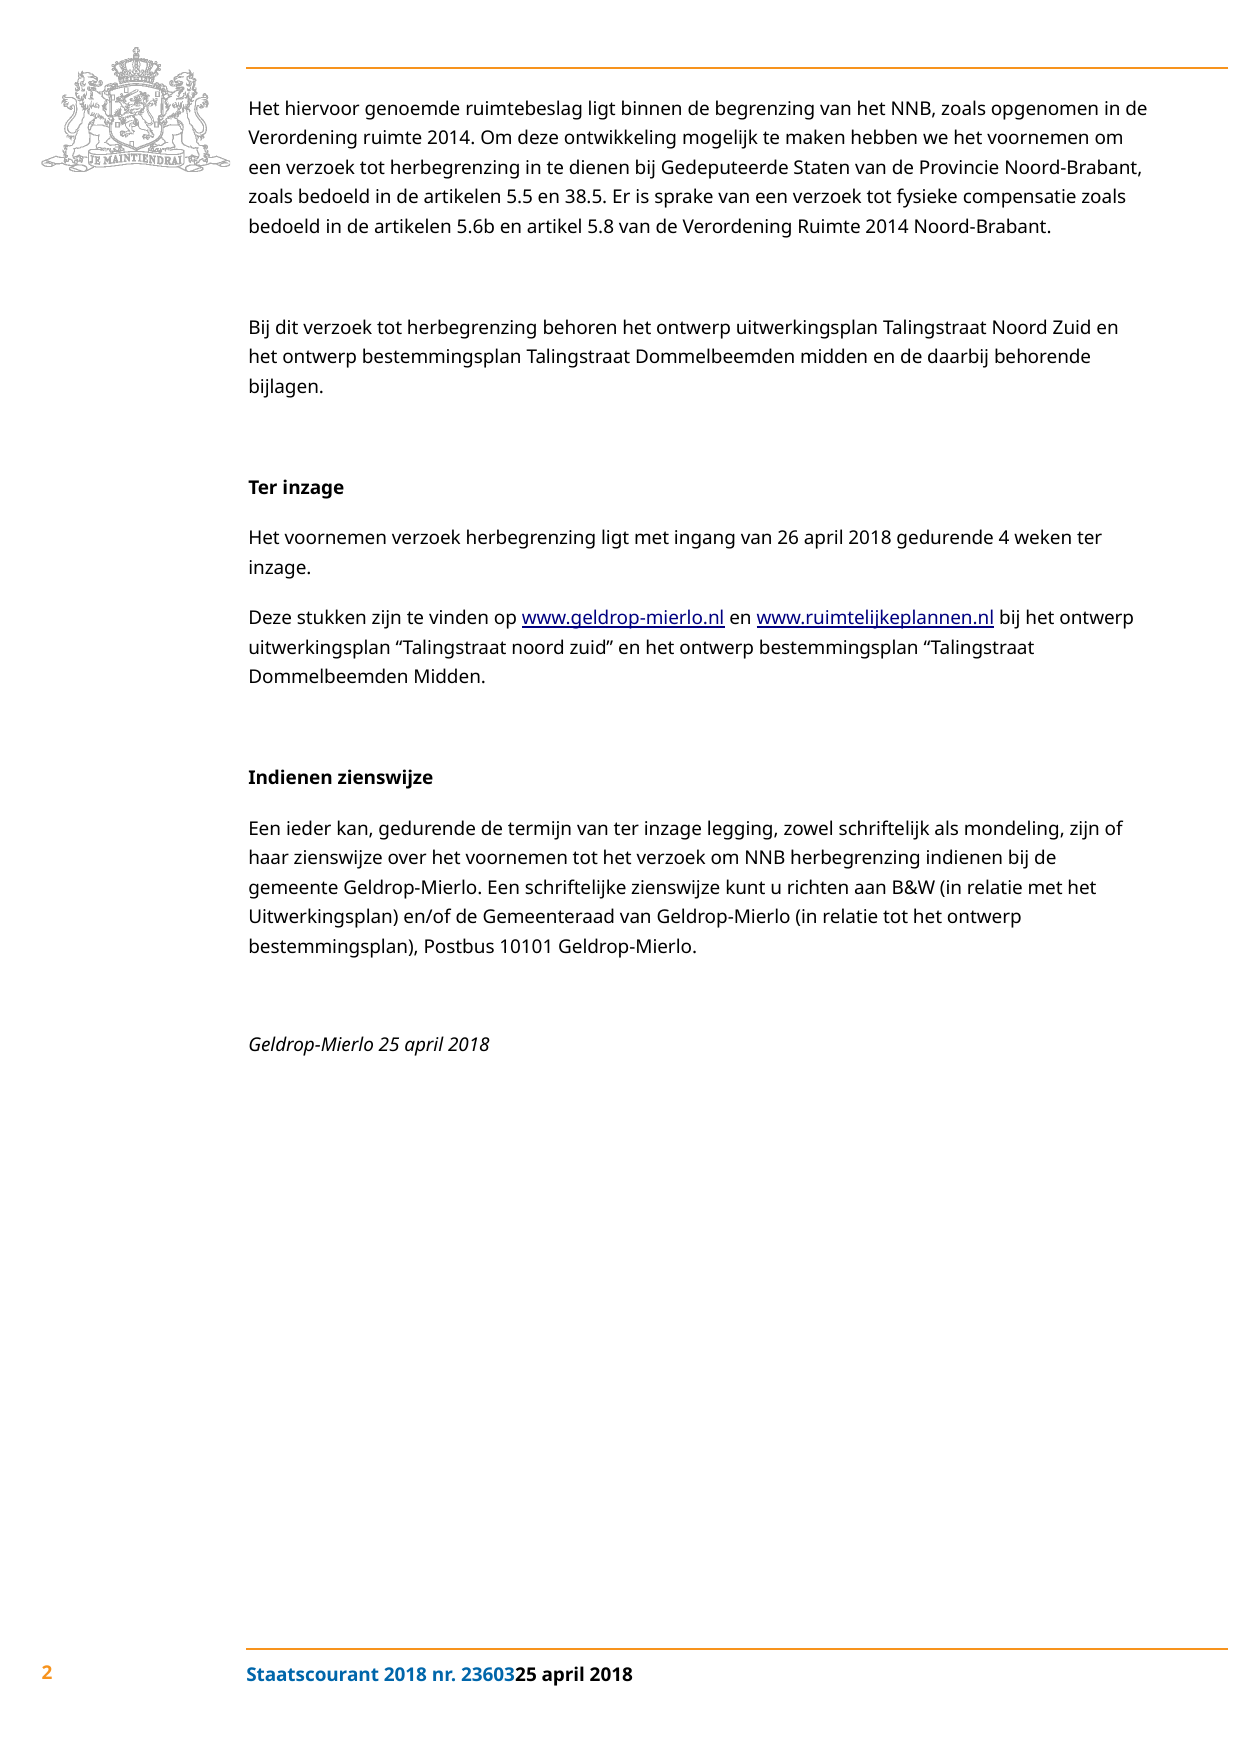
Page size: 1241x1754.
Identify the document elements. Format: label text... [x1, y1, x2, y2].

picture [41, 47, 231, 172]
text Bij dit verzoek tot herbegrenzing behoren het ontwerp uitwerkingsplan Talingstraat Noord Zuid en het ontwerp bestemmingsplan Talingstraat Dommelbeemden midden en de daarbij behorende bijlagen. [248, 314, 1152, 399]
text Geldrop-Mierlo 25 april 2018 [248, 1031, 1152, 1057]
text Een ieder kan, gedurende de termijn van ter inzage legging, zowel schriftelijk als mondeling, zijn of haar zienswijze over het voornemen tot het verzoek om NNB herbegrenzing indienen bij de gemeente Geldrop-Mierlo. Een schriftelijke zienswijze kunt u richten aan B&W (in relatie met het Uitwerkingsplan) en/of de Gemeenteraad van Geldrop-Mierlo (in relatie tot het ontwerp bestemmingsplan), Postbus 10101 Geldrop-Mierlo. [248, 815, 1152, 959]
text Ter inzage [248, 474, 1152, 500]
text Indienen zienswijze [248, 764, 1152, 790]
text Het hiervoor genoemde ruimtebeslag ligt binnen de begrenzing van het NNB, zoals opgenomen in de Verordening ruimte 2014. Om deze ontwikkeling mogelijk te maken hebben we het voornemen om een verzoek tot herbegrenzing in te dienen bij Gedeputeerde Staten van de Provincie Noord-Brabant, zoals bedoeld in de artikelen 5.5 en 38.5. Er is sprake van een verzoek tot fysieke compensatie zoals bedoeld in de artikelen 5.6b en artikel 5.8 van de Verordening Ruimte 2014 Noord-Brabant. [248, 95, 1152, 239]
text Het voornemen verzoek herbegrenzing ligt met ingang van 26 april 2018 gedurende 4 weken ter inzage. [248, 524, 1152, 580]
text Deze stukken zijn te vinden op www.geldrop-mierlo.nl en www.ruimtelijkeplannen.nl bij het ontwerp uitwerkingsplan “Talingstraat noord zuid” en het ontwerp bestemmingsplan “Talingstraat Dommelbeemden Midden. [248, 604, 1152, 689]
